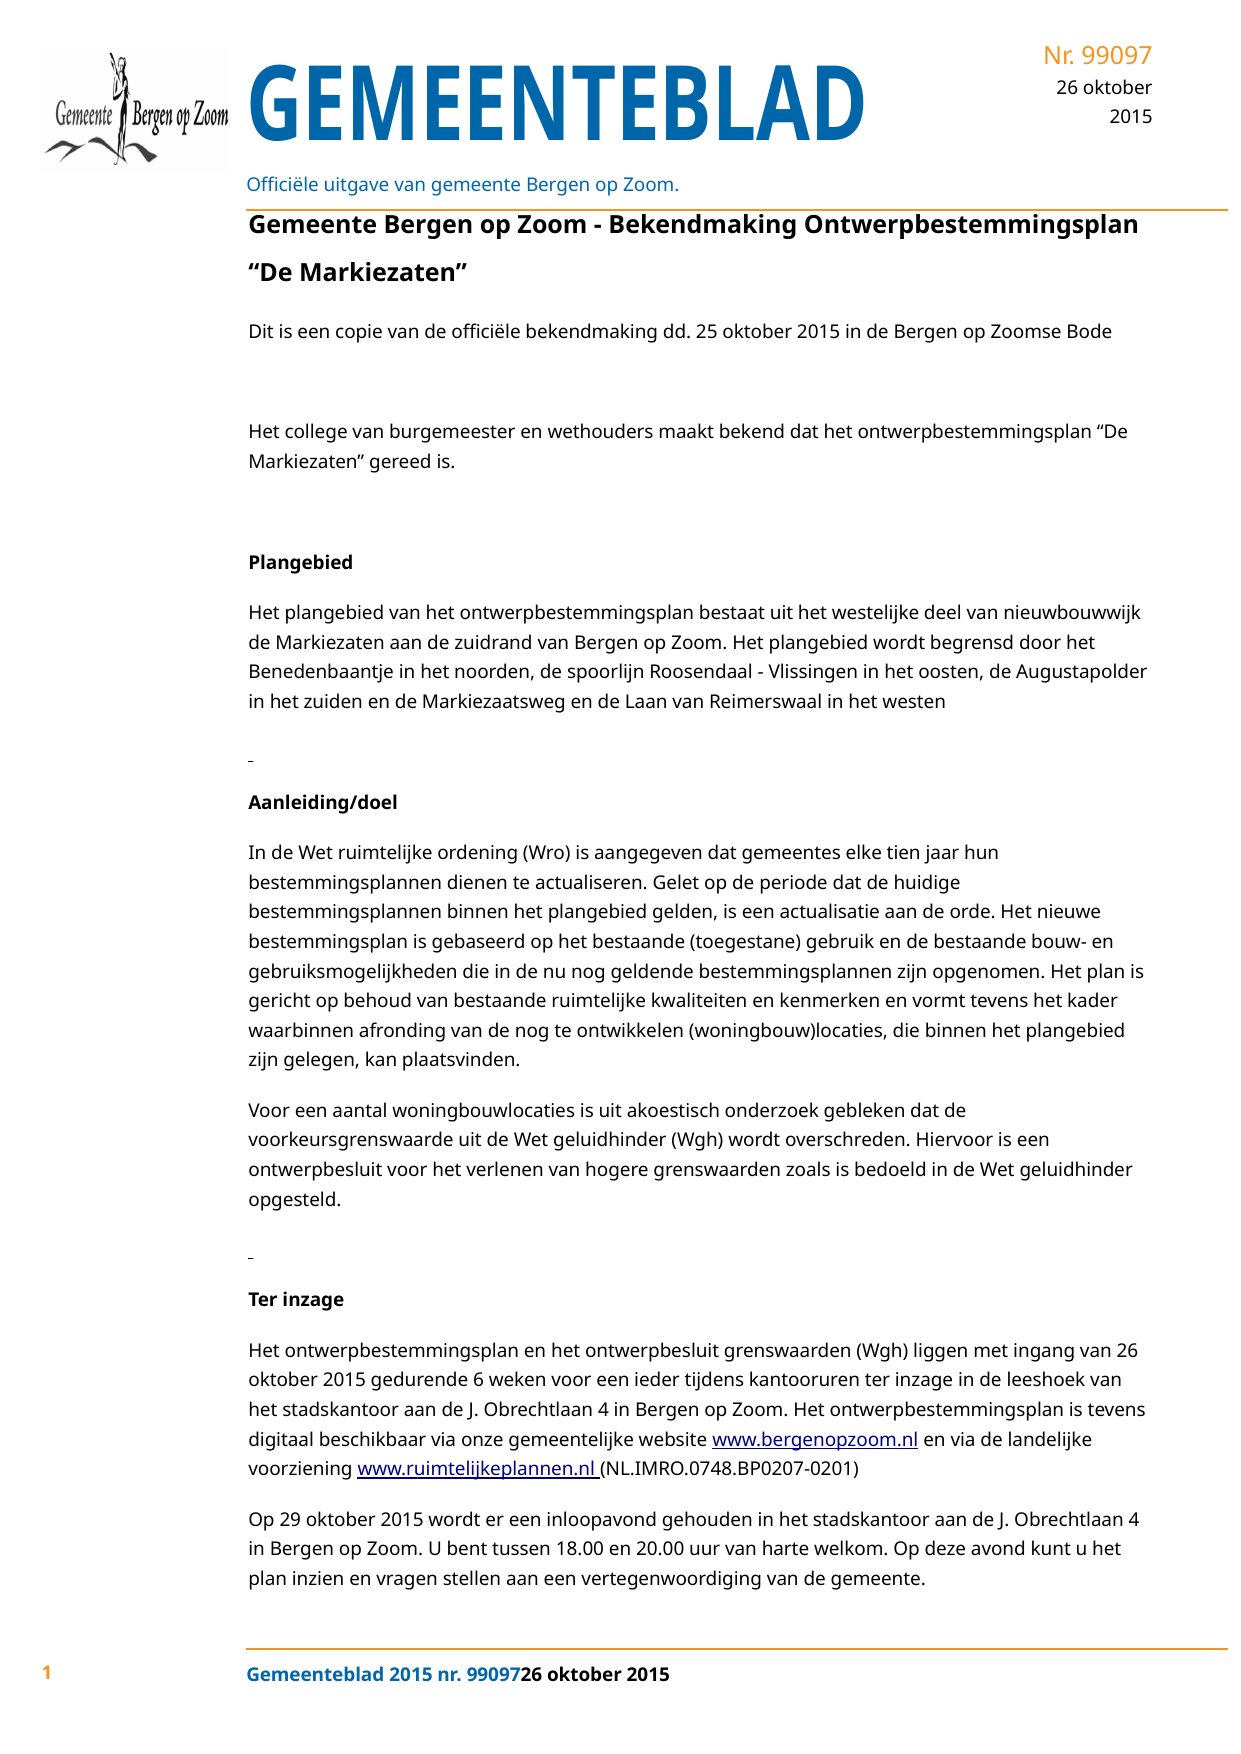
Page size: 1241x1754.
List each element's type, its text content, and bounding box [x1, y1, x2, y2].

text Dit is een copie van de officiële bekendmaking dd. 25 oktober 2015 in de Bergen op Zoomse Bode [248, 318, 1152, 344]
text Aanleiding/doel [248, 789, 1152, 815]
text In de Wet ruimtelijke ordening (Wro) is aangegeven dat gemeentes elke tien jaar hun bestemmingsplannen dienen te actualiseren. Gelet op de periode dat de huidige bestemmingsplannen binnen het plangebied gelden, is een actualisatie aan de orde. Het nieuwe bestemmingsplan is gebaseerd op het bestaande (toegestane) gebruik en de bestaande bouw- en gebruiksmogelijkheden die in de nu nog geldende bestemmingsplannen zijn opgenomen. Het plan is gericht op behoud van bestaande ruimtelijke kwaliteiten en kenmerken en vormt tevens het kader waarbinnen afronding van de nog te ontwikkelen (woningbouw)locaties, die binnen het plangebied zijn gelegen, kan plaatsvinden. [248, 839, 1152, 1072]
text Op 29 oktober 2015 wordt er een inloopavond gehouden in het stadskantoor aan de J. Obrechtlaan 4 in Bergen op Zoom. U bent tussen 18.00 en 20.00 uur van harte welkom. Op deze avond kunt u het plan inzien en vragen stellen aan een vertegenwoordiging van de gemeente. [248, 1506, 1152, 1591]
text Gemeente Bergen op Zoom - Bekendmaking Ontwerpbestemmingsplan “De Markiezaten” [248, 211, 1152, 288]
text Het ontwerpbestemmingsplan en het ontwerpbesluit grenswaarden (Wgh) liggen met ingang van 26 oktober 2015 gedurende 6 weken voor een ieder tijdens kantooruren ter inzage in de leeshoek van het stadskantoor aan de J. Obrechtlaan 4 in Bergen op Zoom. Het ontwerpbestemmingsplan is tevens digitaal beschikbaar via onze gemeentelijke website www.bergenopzoom.nl en via de landelijke voorziening www.ruimtelijkeplannen.nl (NL.IMRO.0748.BP0207-0201) [248, 1337, 1152, 1481]
text Het plangebied van het ontwerpbestemmingsplan bestaat uit het westelijke deel van nieuwbouwwijk de Markiezaten aan de zuidrand van Bergen op Zoom. Het plangebied wordt begrensd door het Benedenbaantje in het noorden, de spoorlijn Roosendaal - Vlissingen in het oosten, de Augustapolder in het zuiden en de Markiezaatsweg en de Laan van Reimerswaal in het westen [248, 599, 1152, 714]
text Ter inzage [248, 1287, 1152, 1312]
text Het college van burgemeester en wethouders maakt bekend dat het ontwerpbestemmingsplan “De Markiezaten” gereed is. [248, 419, 1152, 474]
text Voor een aantal woningbouwlocaties is uit akoestisch onderzoek gebleken dat de voorkeursgrenswaarde uit de Wet geluidhinder (Wgh) wordt overschreden. Hiervoor is een ontwerpbesluit voor het verlenen van hogere grenswaarden zoals is bedoeld in de Wet geluidhinder opgesteld. [248, 1097, 1152, 1212]
picture [41, 47, 231, 172]
text Plangebied [248, 549, 1152, 575]
